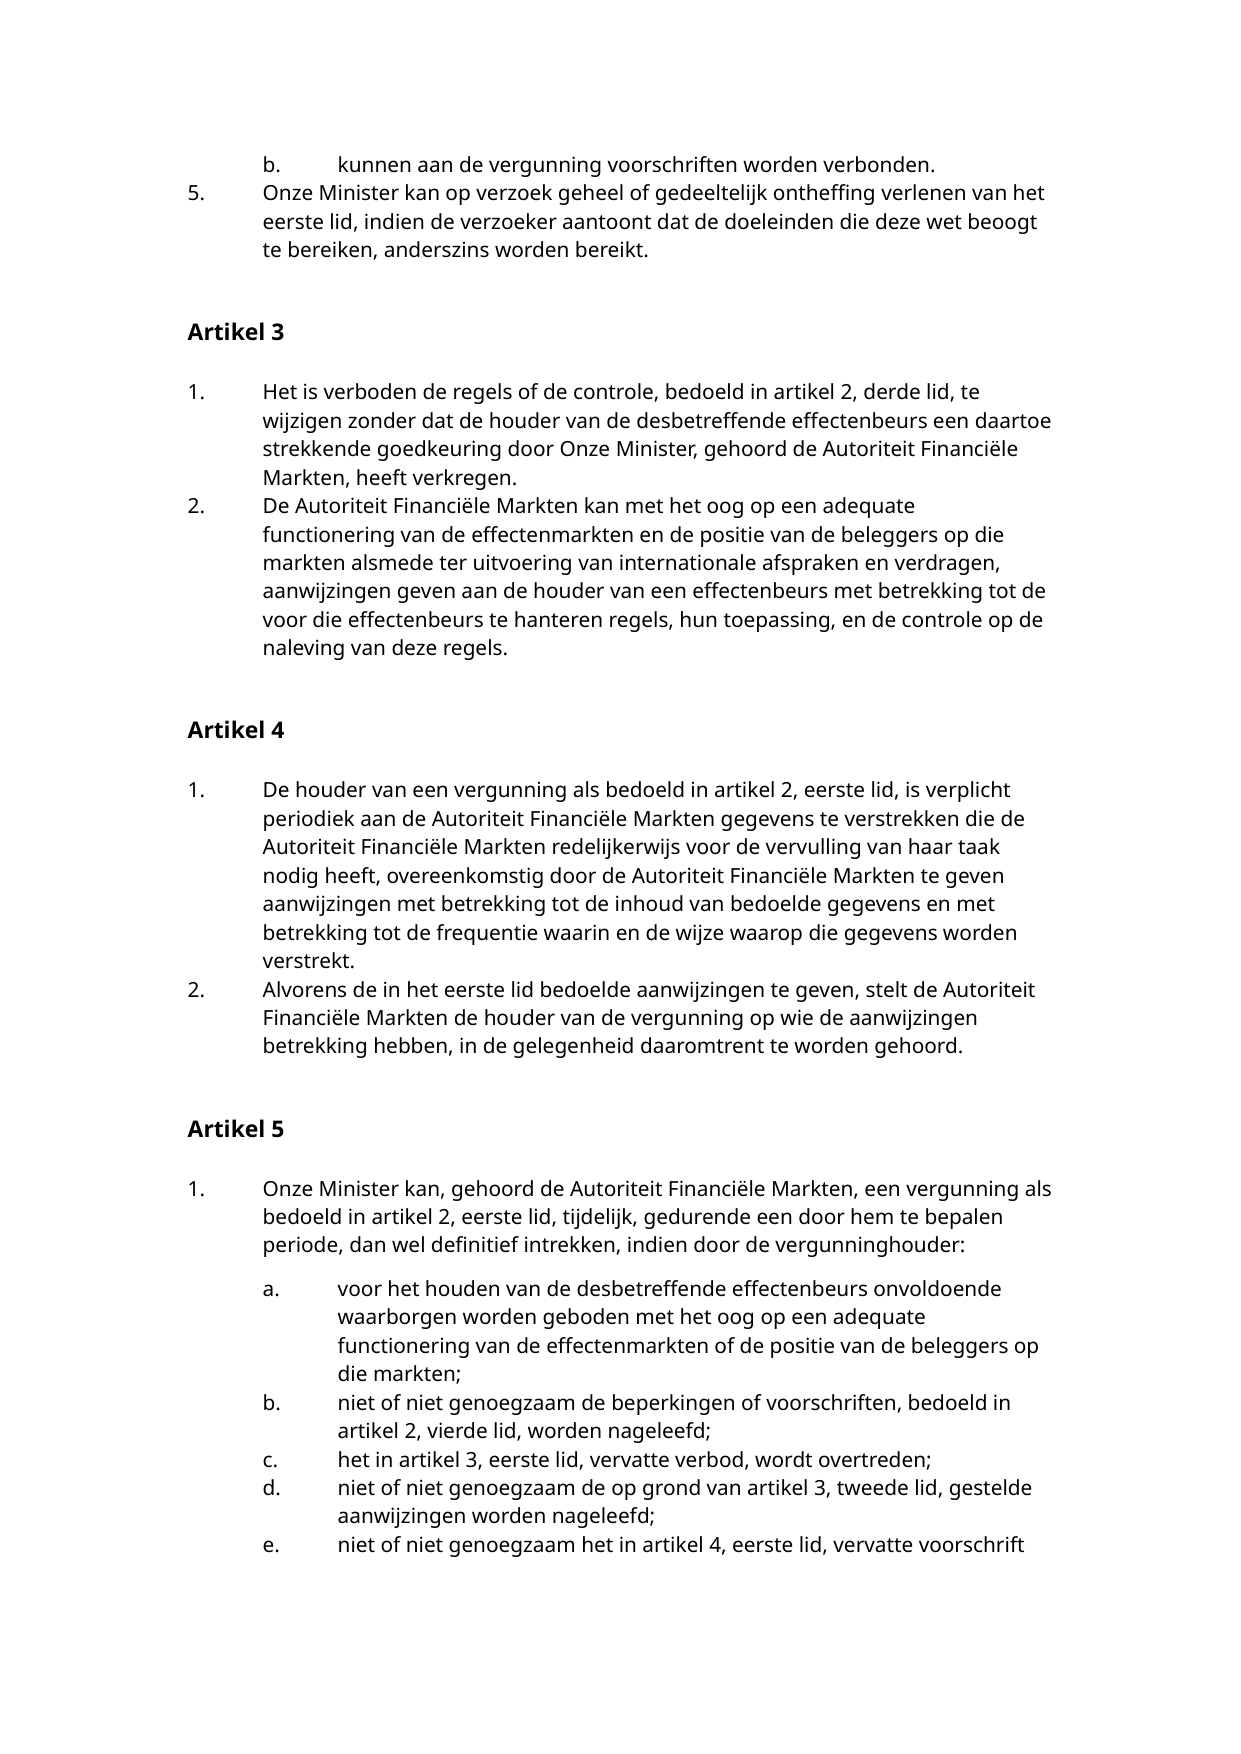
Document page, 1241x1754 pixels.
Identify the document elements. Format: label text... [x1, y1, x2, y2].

subtitle Artikel 5 [187, 1112, 1053, 1144]
list niet of niet genoegzaam de op grond van artikel 3, tweede lid, gestelde aanwijzingen worden nageleefd; [262, 1473, 1053, 1530]
list Onze Minister kan op verzoek geheel of gedeeltelijk ontheffing verlenen van het eerste lid, indien de verzoeker aantoont dat de doeleinden die deze wet beoogt te bereiken, anderszins worden bereikt. [187, 178, 1053, 264]
list kunnen aan de vergunning voorschriften worden verbonden. [262, 150, 1053, 178]
subtitle Artikel 4 [187, 714, 1053, 746]
list De Autoriteit Financiële Markten kan met het oog op een adequate functionering van de effectenmarkten en de positie van de beleggers op die markten alsmede ter uitvoering van internationale afspraken en verdragen, aanwijzingen geven aan de houder van een effectenbeurs met betrekking tot de voor die effectenbeurs te hanteren regels, hun toepassing, en de controle op de naleving van deze regels. [187, 491, 1053, 662]
list het in artikel 3, eerste lid, vervatte verbod, wordt overtreden; [262, 1445, 1053, 1473]
list Het is verboden de regels of de controle, bedoeld in artikel 2, derde lid, te wijzigen zonder dat de houder van de desbetreffende effectenbeurs een daartoe strekkende goedkeuring door Onze Minister, gehoord de Autoriteit Financiële Markten, heeft verkregen. [187, 377, 1053, 491]
list niet of niet genoegzaam de beperkingen of voorschriften, bedoeld in artikel 2, vierde lid, worden nageleefd; [262, 1388, 1053, 1445]
list voor het houden van de desbetreffende effectenbeurs onvoldoende waarborgen worden geboden met het oog op een adequate functionering van de effectenmarkten of de positie van de beleggers op die markten; [262, 1274, 1053, 1388]
list De houder van een vergunning als bedoeld in artikel 2, eerste lid, is verplicht periodiek aan de Autoriteit Financiële Markten gegevens te verstrekken die de Autoriteit Financiële Markten redelijkerwijs voor de vervulling van haar taak nodig heeft, overeenkomstig door de Autoriteit Financiële Markten te geven aanwijzingen met betrekking tot de inhoud van bedoelde gegevens en met betrekking tot de frequentie waarin en de wijze waarop die gegevens worden verstrekt. [187, 776, 1053, 975]
list Alvorens de in het eerste lid bedoelde aanwijzingen te geven, stelt de Autoriteit Financiële Markten de houder van de vergunning op wie de aanwijzingen betrekking hebben, in de gelegenheid daaromtrent te worden gehoord. [187, 975, 1053, 1060]
list niet of niet genoegzaam het in artikel 4, eerste lid, vervatte voorschrift [262, 1530, 1053, 1558]
list Onze Minister kan, gehoord de Autoriteit Financiële Markten, een vergunning als bedoeld in artikel 2, eerste lid, tijdelijk, gedurende een door hem te bepalen periode, dan wel definitief intrekken, indien door de vergunninghouder: [187, 1174, 1053, 1259]
subtitle Artikel 3 [187, 316, 1053, 347]
